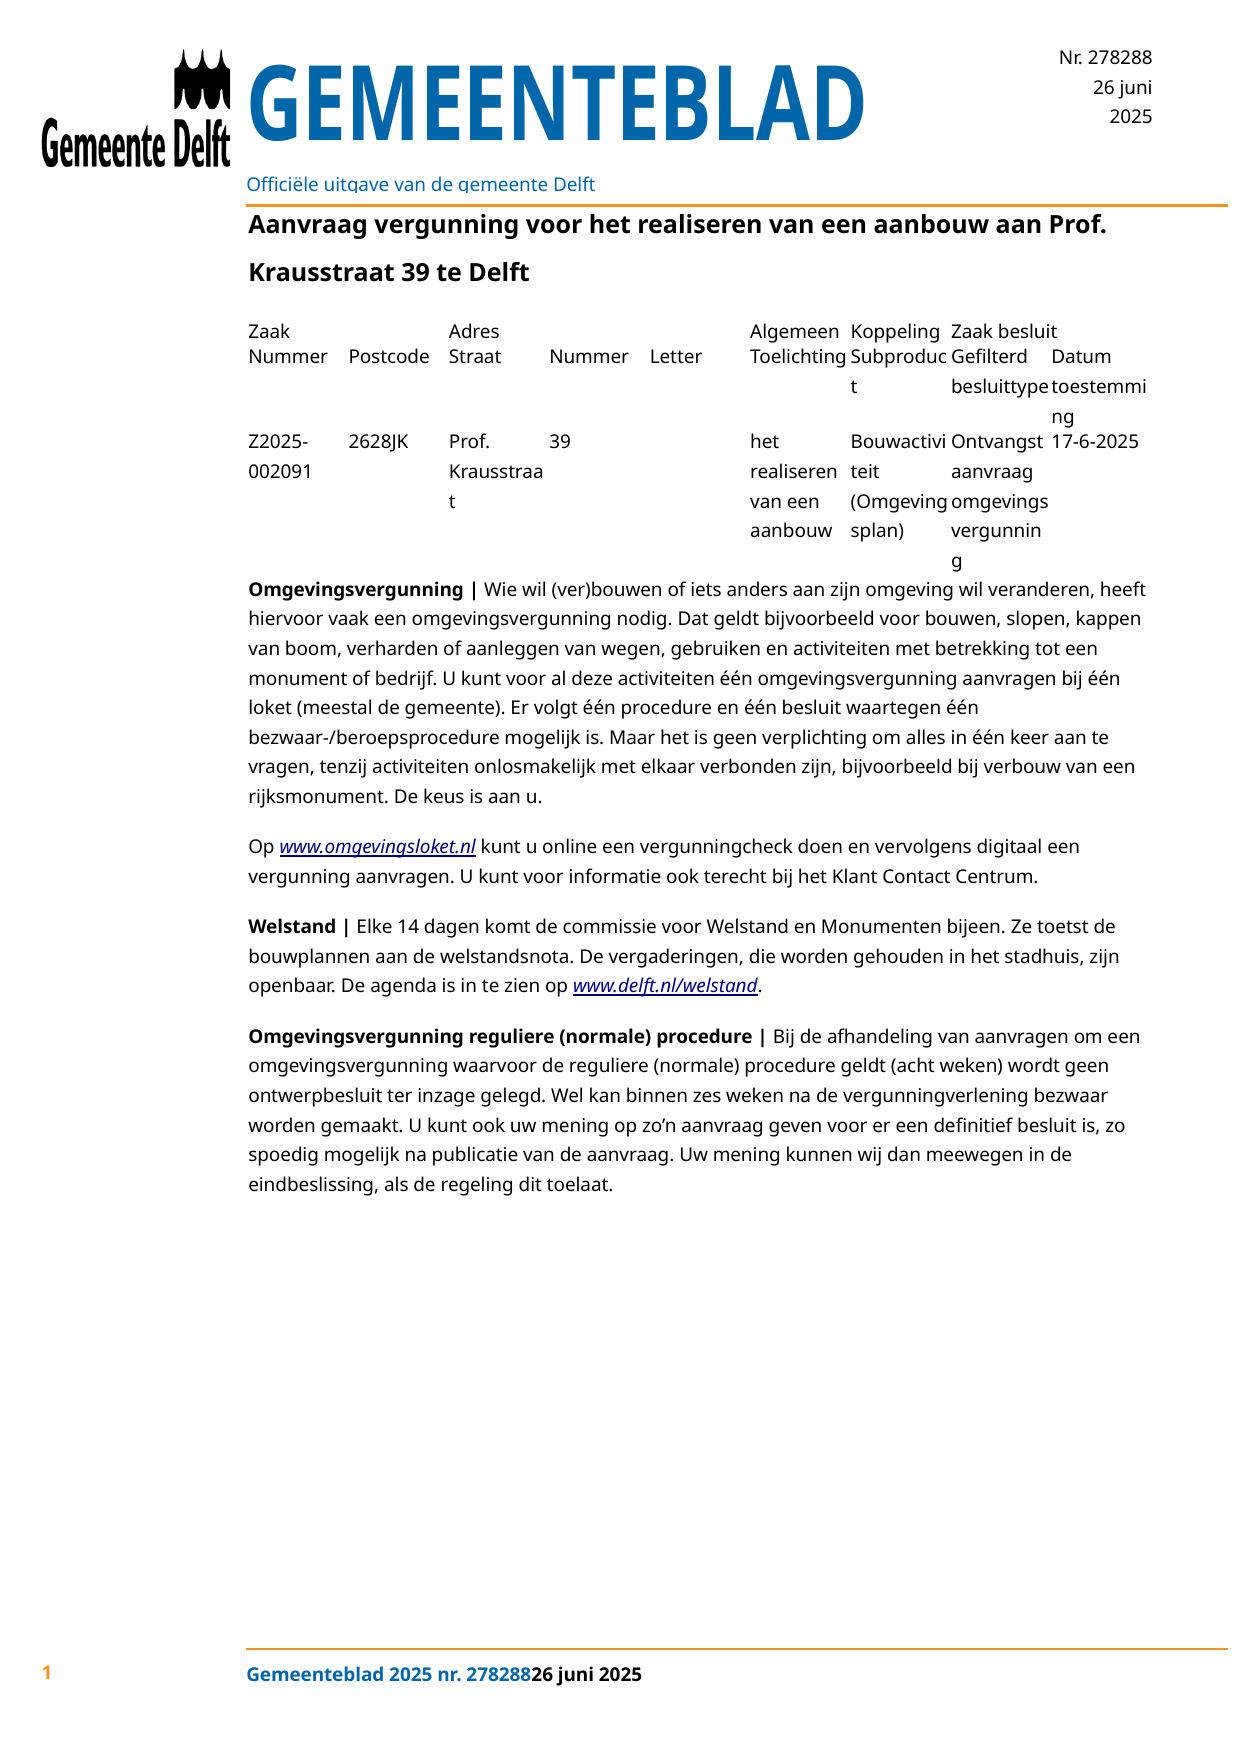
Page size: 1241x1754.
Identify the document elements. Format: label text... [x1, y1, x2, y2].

table_cell Straat [449, 344, 549, 429]
text Op www.omgevingsloket.nl kunt u online een vergunningcheck doen en vervolgens digitaal een vergunning aanvragen. U kunt voor informatie ook terecht bij het Klant Contact Centrum. [248, 833, 1152, 889]
table_header [549, 318, 649, 344]
table_cell Gefilterd besluittype [951, 344, 1051, 429]
table_header [650, 318, 750, 344]
table_cell 39 [549, 429, 649, 573]
table_cell Prof. Krausstraat [449, 429, 549, 573]
text Omgevingsvergunning | Wie wil (ver)bouwen of iets anders aan zijn omgeving wil veranderen, heeft hiervoor vaak een omgevingsvergunning nodig. Dat geldt bijvoorbeeld voor bouwen, slopen, kappen van boom, verharden of aanleggen van wegen, gebruiken en activiteiten met betrekking tot een monument of bedrijf. U kunt voor al deze activiteiten één omgevingsvergunning aanvragen bij één loket (meestal de gemeente). Er volgt één procedure en één besluit waartegen één bezwaar-/beroepsprocedure mogelijk is. Maar het is geen verplichting om alles in één keer aan te vragen, tenzij activiteiten onlosmakelijk met elkaar verbonden zijn, bijvoorbeeld bij verbouw van een rijksmonument. De keus is aan u. [248, 576, 1152, 809]
text Welstand | Elke 14 dagen komt de commissie voor Welstand en Monumenten bijeen. Ze toetst de bouwplannen aan de welstandsnota. De vergaderingen, die worden gehouden in het stadhuis, zijn openbaar. De agenda is in te zien op www.delft.nl/welstand. [248, 913, 1152, 998]
table_header Adres [449, 318, 549, 344]
table_header [348, 318, 449, 344]
table_cell Toelichting [750, 344, 850, 429]
table_cell Letter [650, 344, 750, 429]
table_cell Nummer [248, 344, 348, 429]
table_cell Postcode [348, 344, 449, 429]
table_cell 2628JK [348, 429, 449, 573]
table_header Zaak besluit [951, 318, 1152, 344]
table_header Koppeling [850, 318, 951, 344]
table_cell Nummer [549, 344, 649, 429]
picture [41, 47, 231, 172]
table_cell Bouwactiviteit (Omgevingsplan) [850, 429, 951, 573]
table_cell Z2025-002091 [248, 429, 348, 573]
table_cell Datum toestemming [1051, 344, 1152, 429]
table_cell 17-6-2025 [1051, 429, 1152, 573]
table_header Algemeen [750, 318, 850, 344]
table_cell [650, 429, 750, 573]
table_header Zaak [248, 318, 348, 344]
table_cell het realiseren van een aanbouw [750, 429, 850, 573]
text Omgevingsvergunning reguliere (normale) procedure | Bij de afhandeling van aanvragen om een omgevingsvergunning waarvoor de reguliere (normale) procedure geldt (acht weken) wordt geen ontwerpbesluit ter inzage gelegd. Wel kan binnen zes weken na de vergunningverlening bezwaar worden gemaakt. U kunt ook uw mening op zo’n aanvraag geven voor er een definitief besluit is, zo spoedig mogelijk na publicatie van de aanvraag. Uw mening kunnen wij dan meewegen in de eindbeslissing, als de regeling dit toelaat. [248, 1023, 1152, 1197]
table_cell Ontvangst aanvraag omgevingsvergunning [951, 429, 1051, 573]
table_cell Subproduct [850, 344, 951, 429]
text Aanvraag vergunning voor het realiseren van een aanbouw aan Prof. Krausstraat 39 te Delft [248, 207, 1152, 288]
